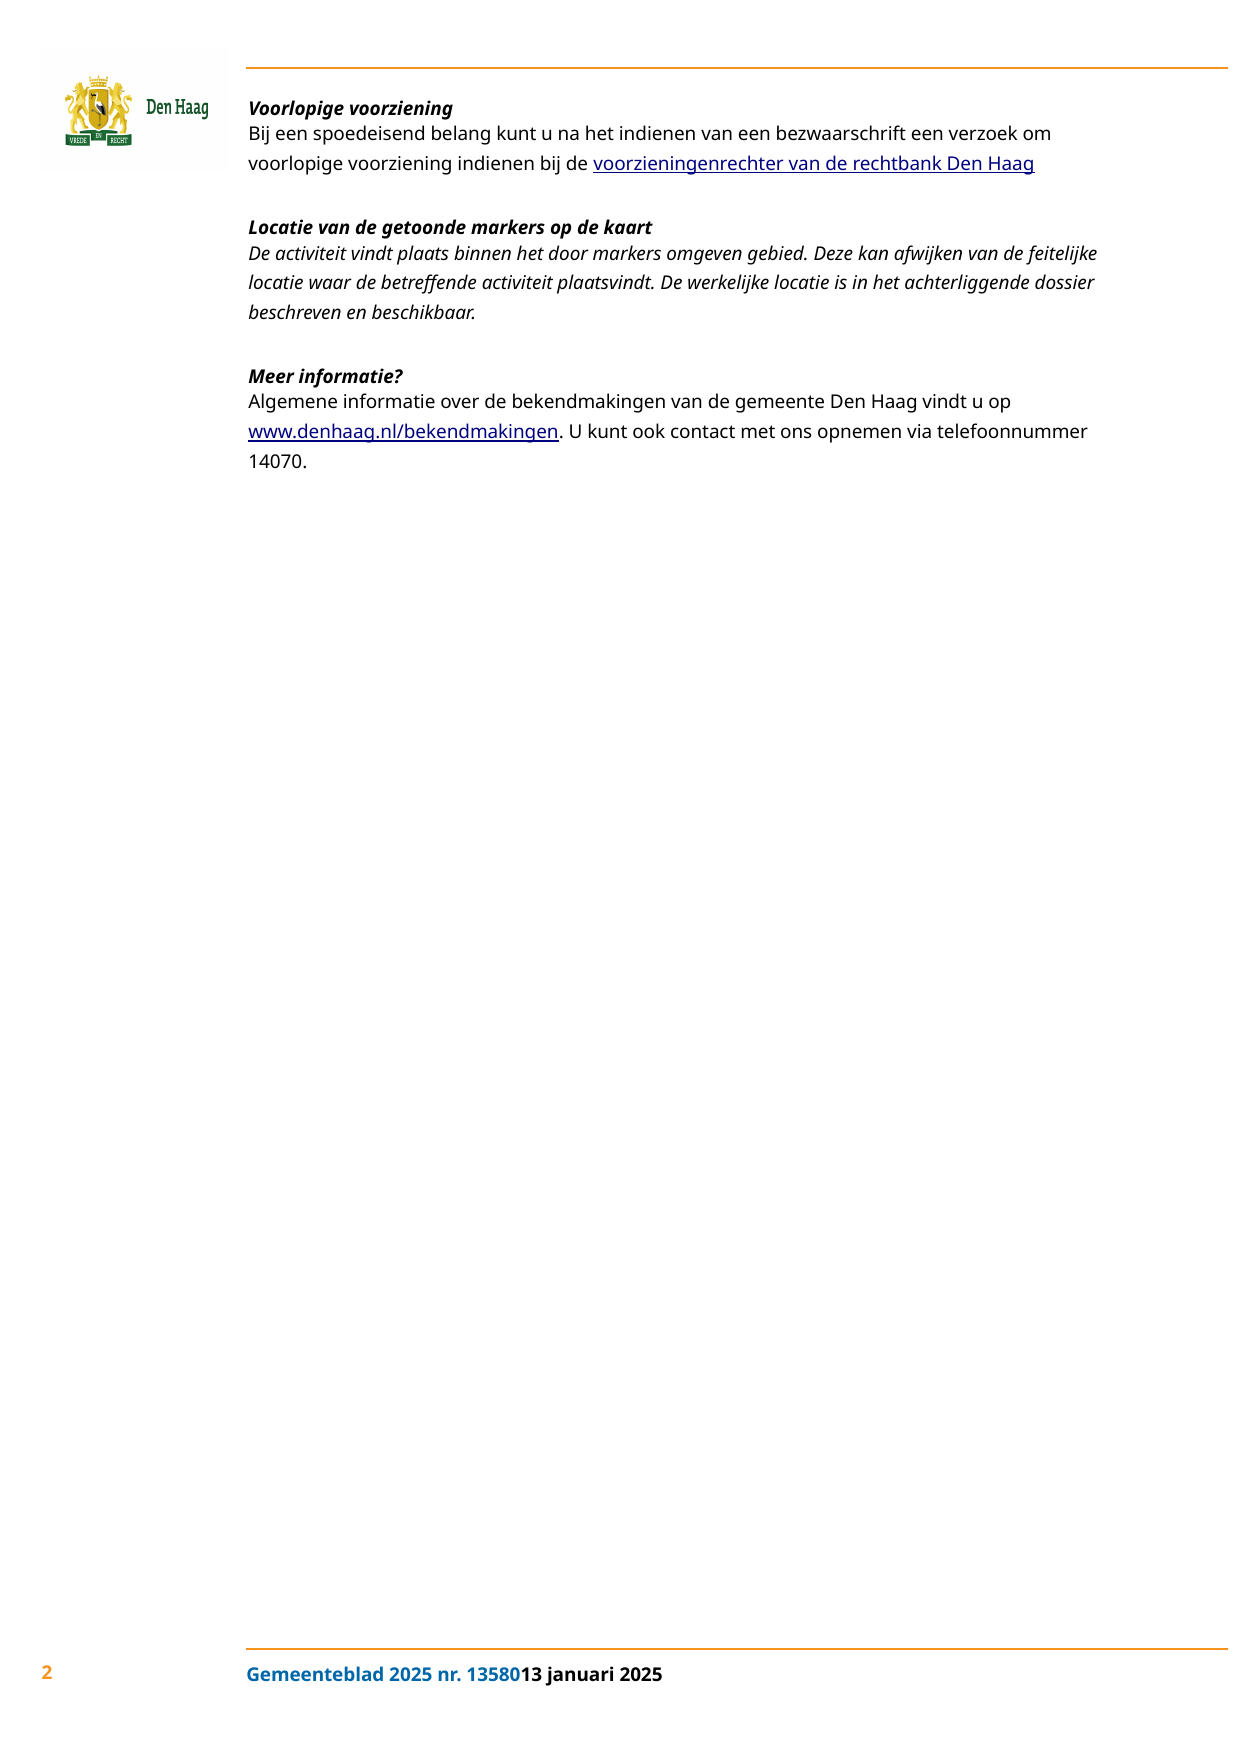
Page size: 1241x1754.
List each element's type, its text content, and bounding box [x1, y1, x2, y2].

text Meer informatie? [248, 363, 1152, 389]
text De activiteit vindt plaats binnen het door markers omgeven gebied. Deze kan afwijken van de feitelijke locatie waar de betreffende activiteit plaatsvindt. De werkelijke locatie is in het achterliggende dossier beschreven en beschikbaar. [248, 240, 1152, 325]
text Algemene informatie over de bekendmakingen van de gemeente Den Haag vindt u op www.denhaag.nl/bekendmakingen. U kunt ook contact met ons opnemen via telefoonnummer 14070. [248, 389, 1152, 473]
text Voorlopige voorziening [248, 95, 1152, 121]
text Locatie van de getoonde markers op de kaart [248, 214, 1152, 240]
text Bij een spoedeisend belang kunt u na het indienen van een bezwaarschrift een verzoek om voorlopige voorziening indienen bij de voorzieningenrechter van de rechtbank Den Haag [248, 121, 1152, 176]
picture [41, 47, 231, 172]
